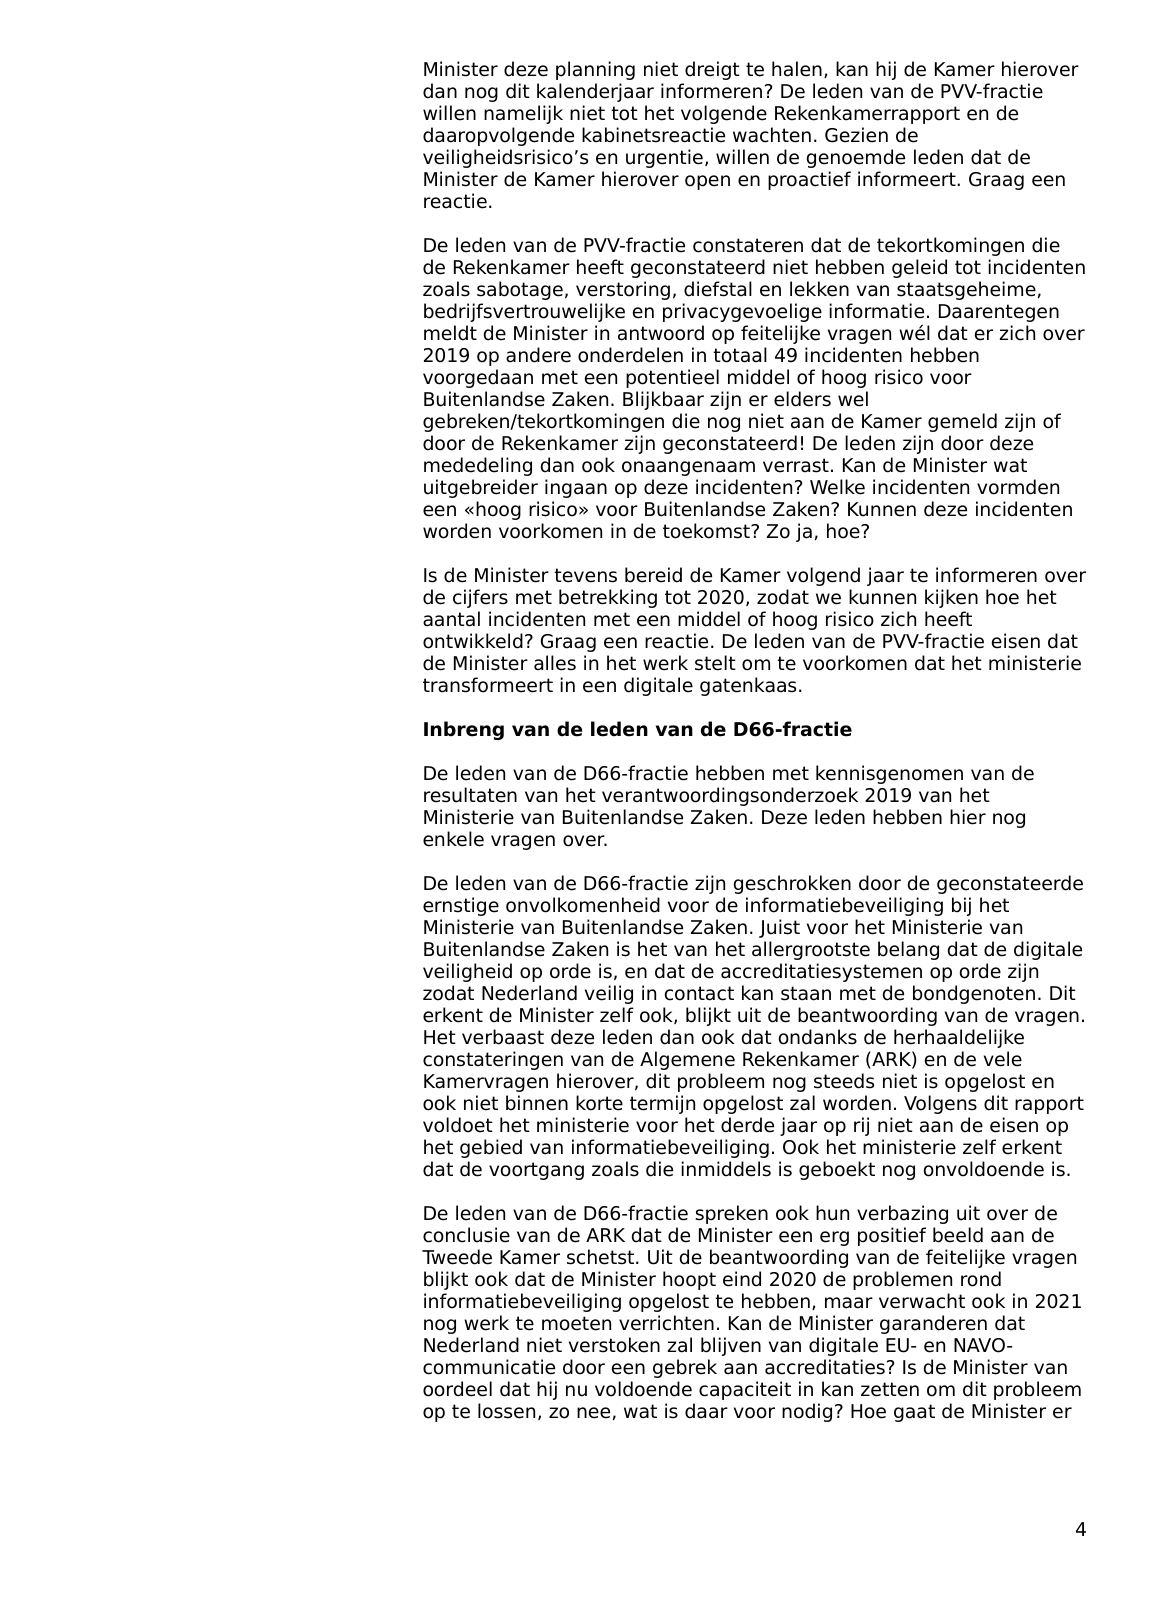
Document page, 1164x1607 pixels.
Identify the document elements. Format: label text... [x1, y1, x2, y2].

text De leden van de PVV-fractie constateren dat de tekortkomingen die de Rekenkamer heeft geconstateerd niet hebben geleid tot incidenten zoals sabotage, verstoring, diefstal en lekken van staatsgeheime, bedrijfsvertrouwelijke en privacygevoelige informatie. Daarentegen meldt de Minister in antwoord op feitelijke vragen wél dat er zich over 2019 op andere onderdelen in totaal 49 incidenten hebben voorgedaan met een potentieel middel of hoog risico voor Buitenlandse Zaken. Blijkbaar zijn er elders wel gebreken/tekortkomingen die nog niet aan de Kamer gemeld zijn of door de Rekenkamer zijn geconstateerd! De leden zijn door deze mededeling dan ook onaangenaam verrast. Kan de Minister wat uitgebreider ingaan op deze incidenten? Welke incidenten vormden een «hoog risico» voor Buitenlandse Zaken? Kunnen deze incidenten worden voorkomen in de toekomst? Zo ja, hoe? [422, 235, 1087, 543]
text Minister deze planning niet dreigt te halen, kan hij de Kamer hierover dan nog dit kalenderjaar informeren? De leden van de PVV-fractie willen namelijk niet tot het volgende Rekenkamerrapport en de daaropvolgende kabinetsreactie wachten. Gezien de veiligheidsrisico’s en urgentie, willen de genoemde leden dat de Minister de Kamer hierover open en proactief informeert. Graag een reactie. [422, 59, 1087, 213]
text De leden van de D66-fractie hebben met kennisgenomen van de resultaten van het verantwoordingsonderzoek 2019 van het Ministerie van Buitenlandse Zaken. Deze leden hebben hier nog enkele vragen over. [422, 763, 1087, 851]
text De leden van de D66-fractie spreken ook hun verbazing uit over de conclusie van de ARK dat de Minister een erg positief beeld aan de Tweede Kamer schetst. Uit de beantwoording van de feitelijke vragen blijkt ook dat de Minister hoopt eind 2020 de problemen rond informatiebeveiliging opgelost te hebben, maar verwacht ook in 2021 nog werk te moeten verrichten. Kan de Minister garanderen dat Nederland niet verstoken zal blijven van digitale EU- en NAVO-communicatie door een gebrek aan accreditaties? Is de Minister van oordeel dat hij nu voldoende capaciteit in kan zetten om dit probleem op te lossen, zo nee, wat is daar voor nodig? Hoe gaat de Minister er [422, 1203, 1087, 1423]
text Is de Minister tevens bereid de Kamer volgend jaar te informeren over de cijfers met betrekking tot 2020, zodat we kunnen kijken hoe het aantal incidenten met een middel of hoog risico zich heeft ontwikkeld? Graag een reactie. De leden van de PVV-fractie eisen dat de Minister alles in het werk stelt om te voorkomen dat het ministerie transformeert in een digitale gatenkaas. [422, 565, 1087, 697]
text De leden van de D66-fractie zijn geschrokken door de geconstateerde ernstige onvolkomenheid voor de informatiebeveiliging bij het Ministerie van Buitenlandse Zaken. Juist voor het Ministerie van Buitenlandse Zaken is het van het allergrootste belang dat de digitale veiligheid op orde is, en dat de accreditatiesystemen op orde zijn zodat Nederland veilig in contact kan staan met de bondgenoten. Dit erkent de Minister zelf ook, blijkt uit de beantwoording van de vragen. Het verbaast deze leden dan ook dat ondanks de herhaaldelijke constateringen van de Algemene Rekenkamer (ARK) en de vele Kamervragen hierover, dit probleem nog steeds niet is opgelost en ook niet binnen korte termijn opgelost zal worden. Volgens dit rapport voldoet het ministerie voor het derde jaar op rij niet aan de eisen op het gebied van informatiebeveiliging. Ook het ministerie zelf erkent dat de voortgang zoals die inmiddels is geboekt nog onvoldoende is. [422, 873, 1087, 1181]
subtitle Inbreng van de leden van de D66-fractie [422, 719, 1087, 741]
